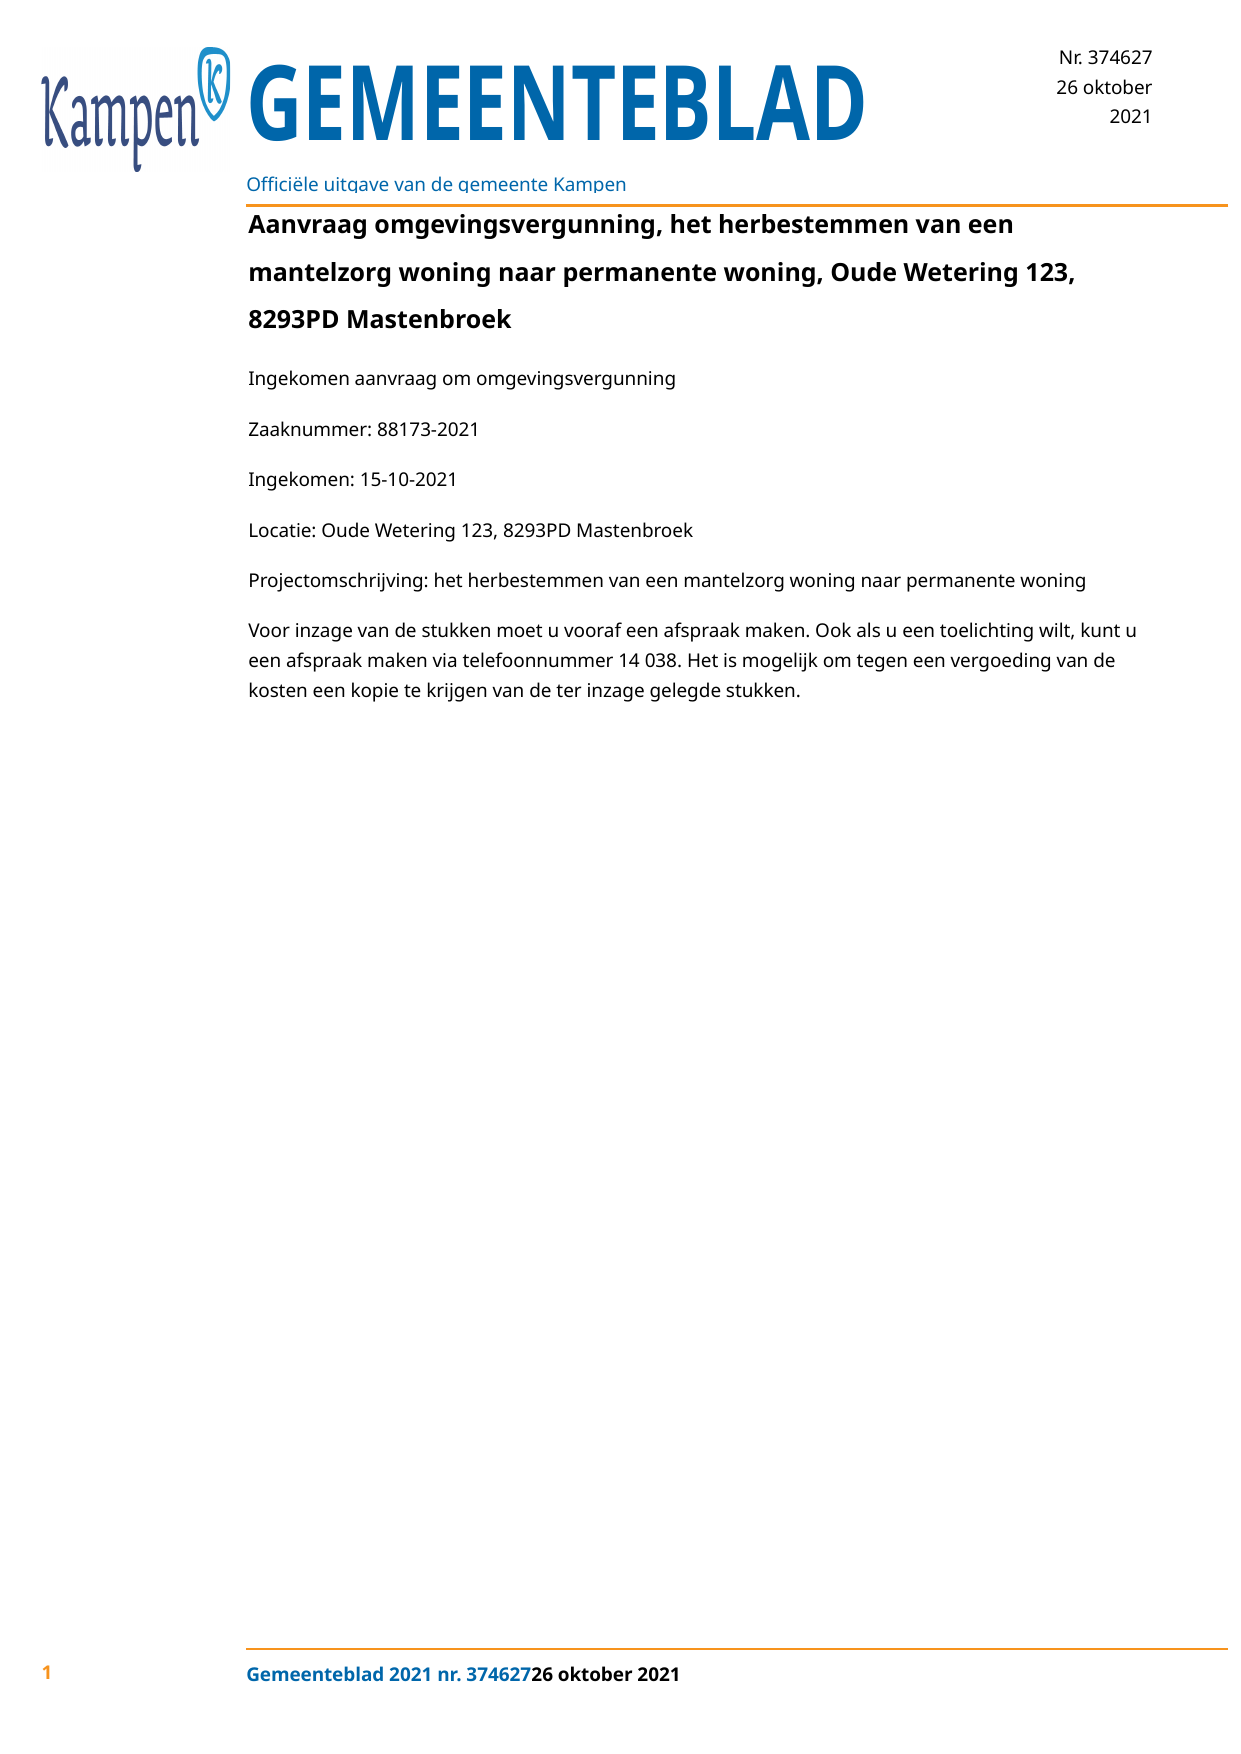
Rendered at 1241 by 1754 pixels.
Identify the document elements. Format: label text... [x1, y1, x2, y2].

text Zaaknummer: 88173-2021 [248, 416, 1152, 442]
text Projectomschrijving: het herbestemmen van een mantelzorg woning naar permanente woning [248, 567, 1152, 593]
text Locatie: Oude Wetering 123, 8293PD Mastenbroek [248, 517, 1152, 542]
text Voor inzage van de stukken moet u vooraf een afspraak maken. Ook als u een toelichting wilt, kunt u een afspraak maken via telefoonnummer 14 038. Het is mogelijk om tegen een vergoeding van de kosten een kopie te krijgen van de ter inzage gelegde stukken. [248, 618, 1152, 702]
text Ingekomen aanvraag om omgevingsvergunning [248, 366, 1152, 391]
picture [41, 47, 231, 172]
text Aanvraag omgevingsvergunning, het herbestemmen van een mantelzorg woning naar permanente woning, Oude Wetering 123, 8293PD Mastenbroek [248, 207, 1152, 336]
text Ingekomen: 15-10-2021 [248, 466, 1152, 492]
